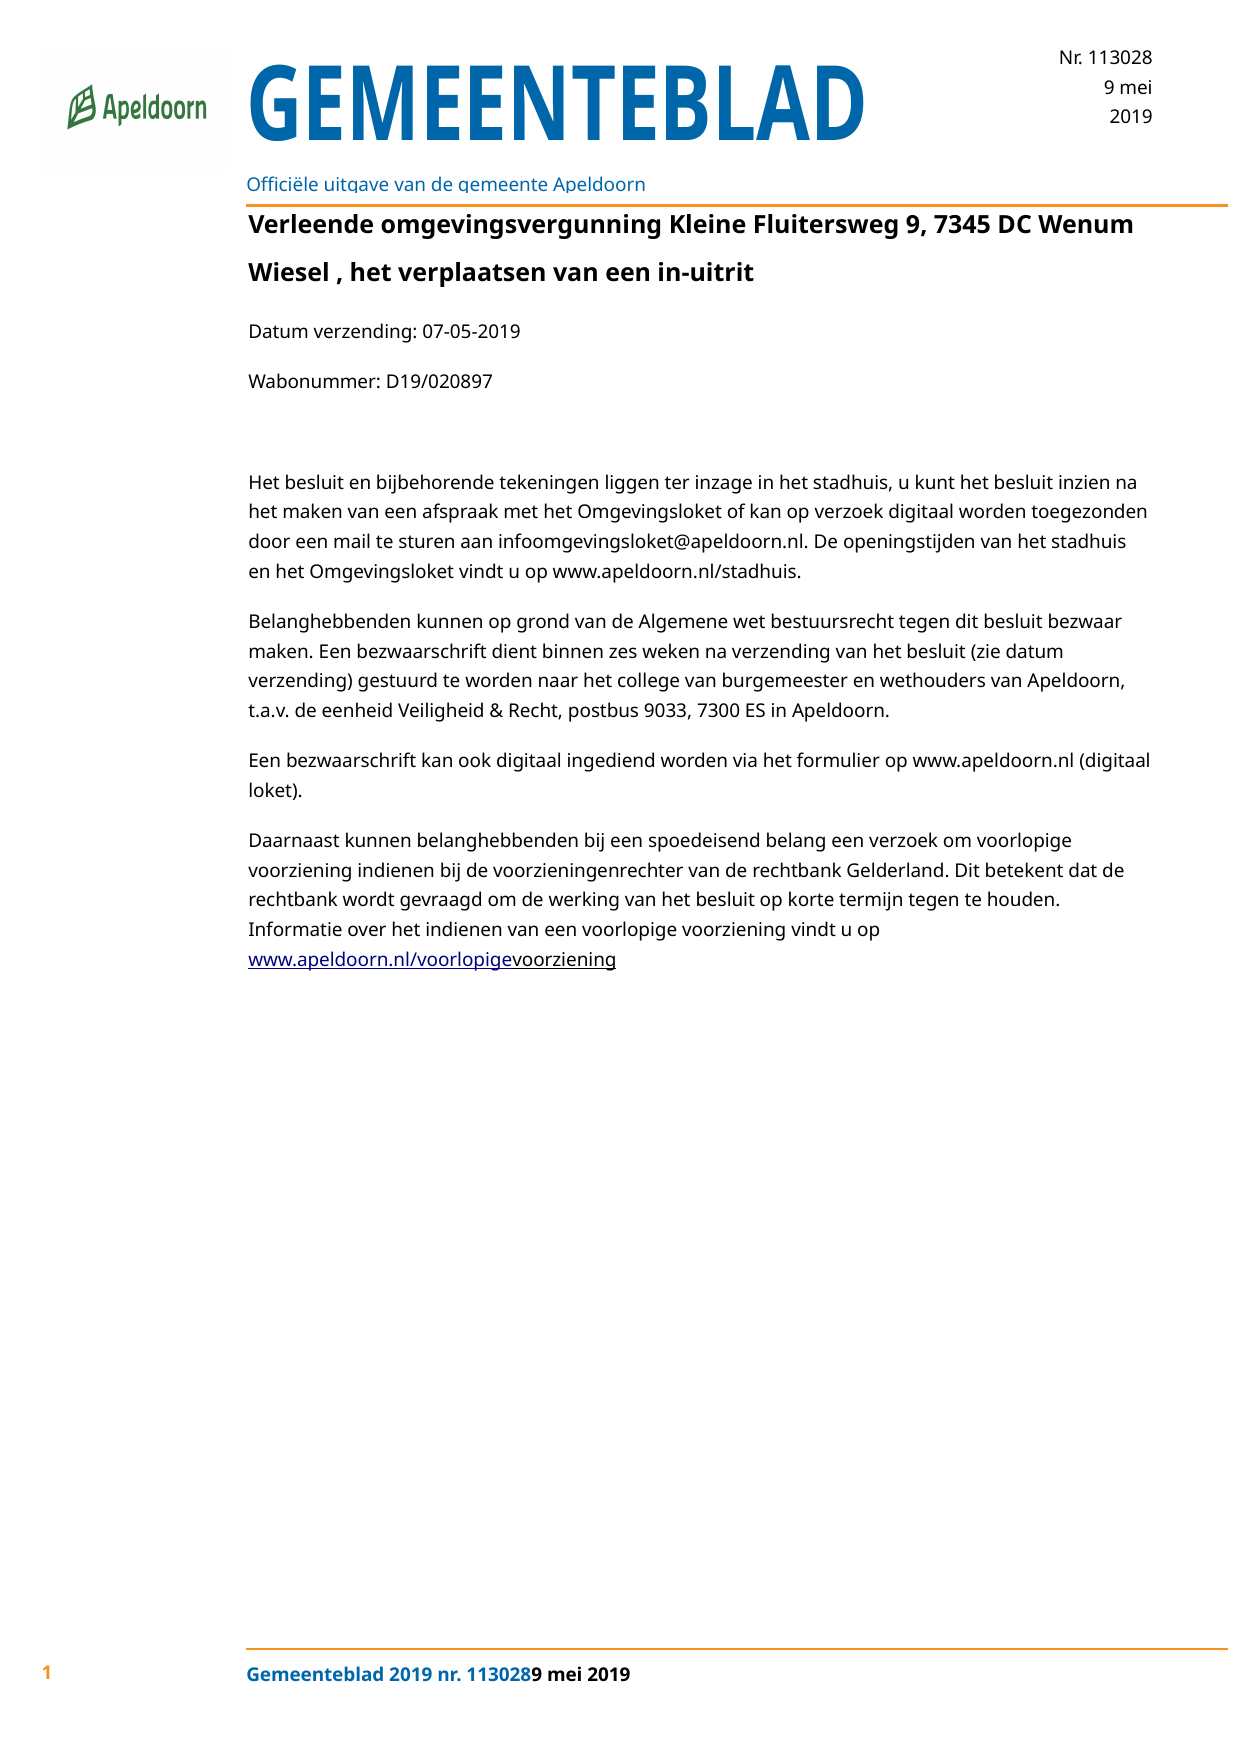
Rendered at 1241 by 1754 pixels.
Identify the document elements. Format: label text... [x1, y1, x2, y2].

text Belanghebbenden kunnen op grond van de Algemene wet bestuursrecht tegen dit besluit bezwaar maken. Een bezwaarschrift dient binnen zes weken na verzending van het besluit (zie datum verzending) gestuurd te worden naar het college van burgemeester en wethouders van Apeldoorn, t.a.v. de eenheid Veiligheid & Recht, postbus 9033, 7300 ES in Apeldoorn. [248, 608, 1152, 723]
text Wabonummer: D19/020897 [248, 368, 1152, 394]
text Datum verzending: 07-05-2019 [248, 318, 1152, 344]
text Een bezwaarschrift kan ook digitaal ingediend worden via het formulier op www.apeldoorn.nl (digitaal loket). [248, 747, 1152, 803]
text Het besluit en bijbehorende tekeningen liggen ter inzage in het stadhuis, u kunt het besluit inzien na het maken van een afspraak met het Omgevingsloket of kan op verzoek digitaal worden toegezonden door een mail te sturen aan infoomgevingsloket@apeldoorn.nl. De openingstijden van het stadhuis en het Omgevingsloket vindt u op www.apeldoorn.nl/stadhuis. [248, 469, 1152, 584]
picture [41, 47, 231, 172]
text Daarnaast kunnen belanghebbenden bij een spoedeisend belang een verzoek om voorlopige voorziening indienen bij de voorzieningenrechter van de rechtbank Gelderland. Dit betekent dat de rechtbank wordt gevraagd om de werking van het besluit op korte termijn tegen te houden. Informatie over het indienen van een voorlopige voorziening vindt u op www.apeldoorn.nl/voorlopigevoorziening [248, 827, 1152, 972]
text Verleende omgevingsvergunning Kleine Fluitersweg 9, 7345 DC Wenum Wiesel , het verplaatsen van een in-uitrit [248, 207, 1152, 288]
